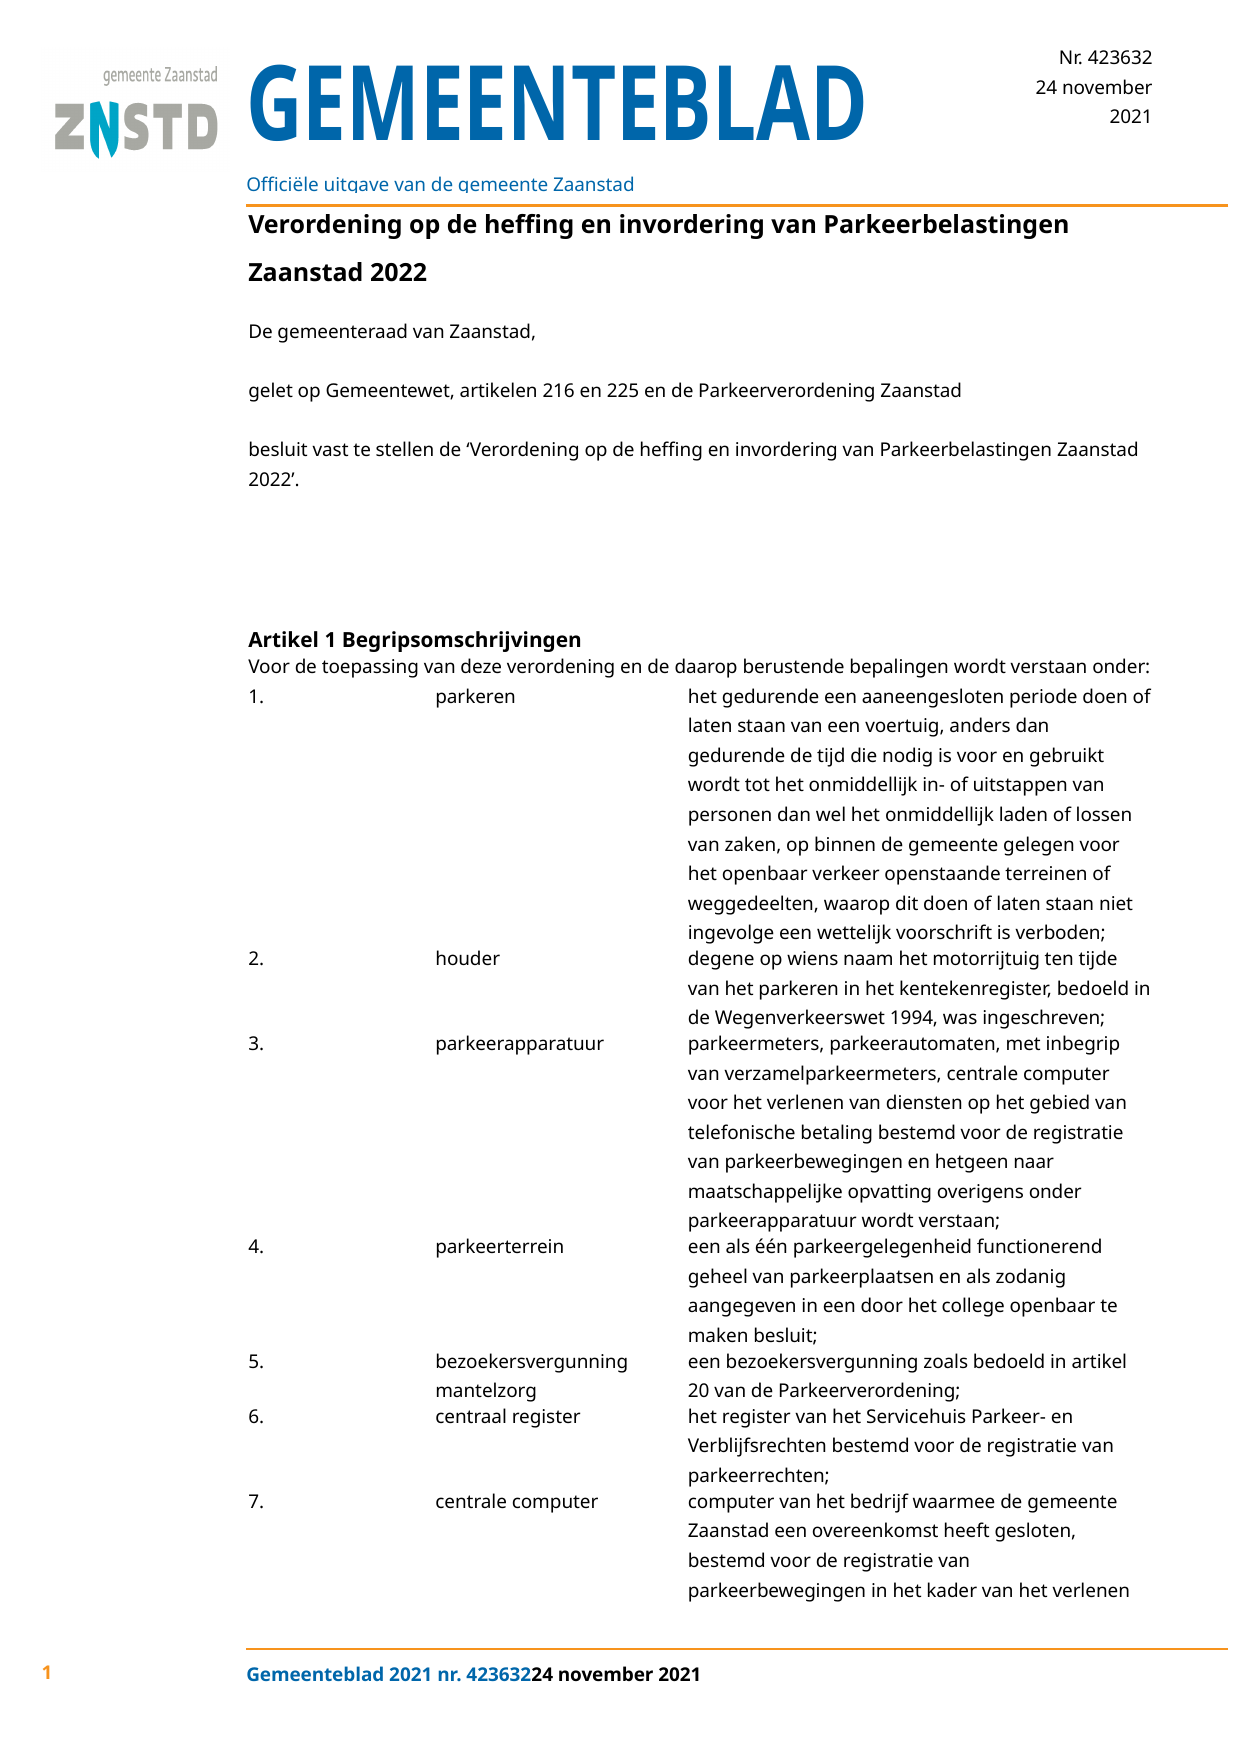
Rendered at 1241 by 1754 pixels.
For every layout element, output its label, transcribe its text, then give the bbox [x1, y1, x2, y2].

picture [41, 47, 231, 172]
table_cell 4. [248, 1233, 435, 1348]
table_header het gedurende een aaneengesloten periode doen of laten staan van een voertuig, anders dan gedurende de tijd die nodig is voor en gebruikt wordt tot het onmiddellijk in- of uitstappen van personen dan wel het onmiddellijk laden of lossen van zaken, op binnen de gemeente gelegen voor het openbaar verkeer openstaande terreinen of weggedeelten, waarop dit doen of laten staan niet ingevolge een wettelijk voorschrift is verboden; [688, 683, 1152, 945]
table_cell centraal register [435, 1403, 688, 1488]
table_header 1. [248, 683, 435, 945]
table_header parkeren [435, 683, 688, 945]
table_cell houder [435, 945, 688, 1030]
table_cell 6. [248, 1403, 435, 1488]
table_cell degene op wiens naam het motorrijtuig ten tijde van het parkeren in het kentekenregister, bedoeld in de Wegenverkeerswet 1994, was ingeschreven; [688, 945, 1152, 1030]
table_cell 5. [248, 1348, 435, 1403]
table_cell 3. [248, 1030, 435, 1233]
table_cell parkeerapparatuur [435, 1030, 688, 1233]
table_cell een bezoekersvergunning zoals bedoeld in artikel 20 van de Parkeerverordening; [688, 1348, 1152, 1403]
table_cell 2. [248, 945, 435, 1030]
table_cell centrale computer [435, 1488, 688, 1602]
table_cell het register van het Servicehuis Parkeer- en Verblijfsrechten bestemd voor de registratie van parkeerrechten; [688, 1403, 1152, 1488]
table_cell parkeerterrein [435, 1233, 688, 1348]
table_cell 7. [248, 1488, 435, 1602]
text De gemeenteraad van Zaanstad, [248, 318, 1152, 344]
text gelet op Gemeentewet, artikelen 216 en 225 en de Parkeerverordening Zaanstad [248, 377, 1152, 403]
table_cell parkeermeters, parkeerautomaten, met inbegrip van verzamelparkeermeters, centrale computer voor het verlenen van diensten op het gebied van telefonische betaling bestemd voor de registratie van parkeerbewegingen en hetgeen naar maatschappelijke opvatting overigens onder parkeerapparatuur wordt verstaan; [688, 1030, 1152, 1233]
table_cell bezoekersvergunning mantelzorg [435, 1348, 688, 1403]
text Voor de toepassing van deze verordening en de daarop berustende bepalingen wordt verstaan onder: [248, 653, 1152, 679]
table_cell een als één parkeergelegenheid functionerend geheel van parkeerplaatsen en als zodanig aangegeven in een door het college openbaar te maken besluit; [688, 1233, 1152, 1348]
table_cell computer van het bedrijf waarmee de gemeente Zaanstad een overeenkomst heeft gesloten, bestemd voor de registratie van parkeerbewegingen in het kader van het verlenen [688, 1488, 1152, 1602]
text besluit vast te stellen de ‘Verordening op de heffing en invordering van Parkeerbelastingen Zaanstad 2022’. [248, 436, 1152, 492]
text Artikel 1 Begripsomschrijvingen [248, 625, 1152, 653]
text Verordening op de heffing en invordering van Parkeerbelastingen Zaanstad 2022 [248, 207, 1152, 288]
